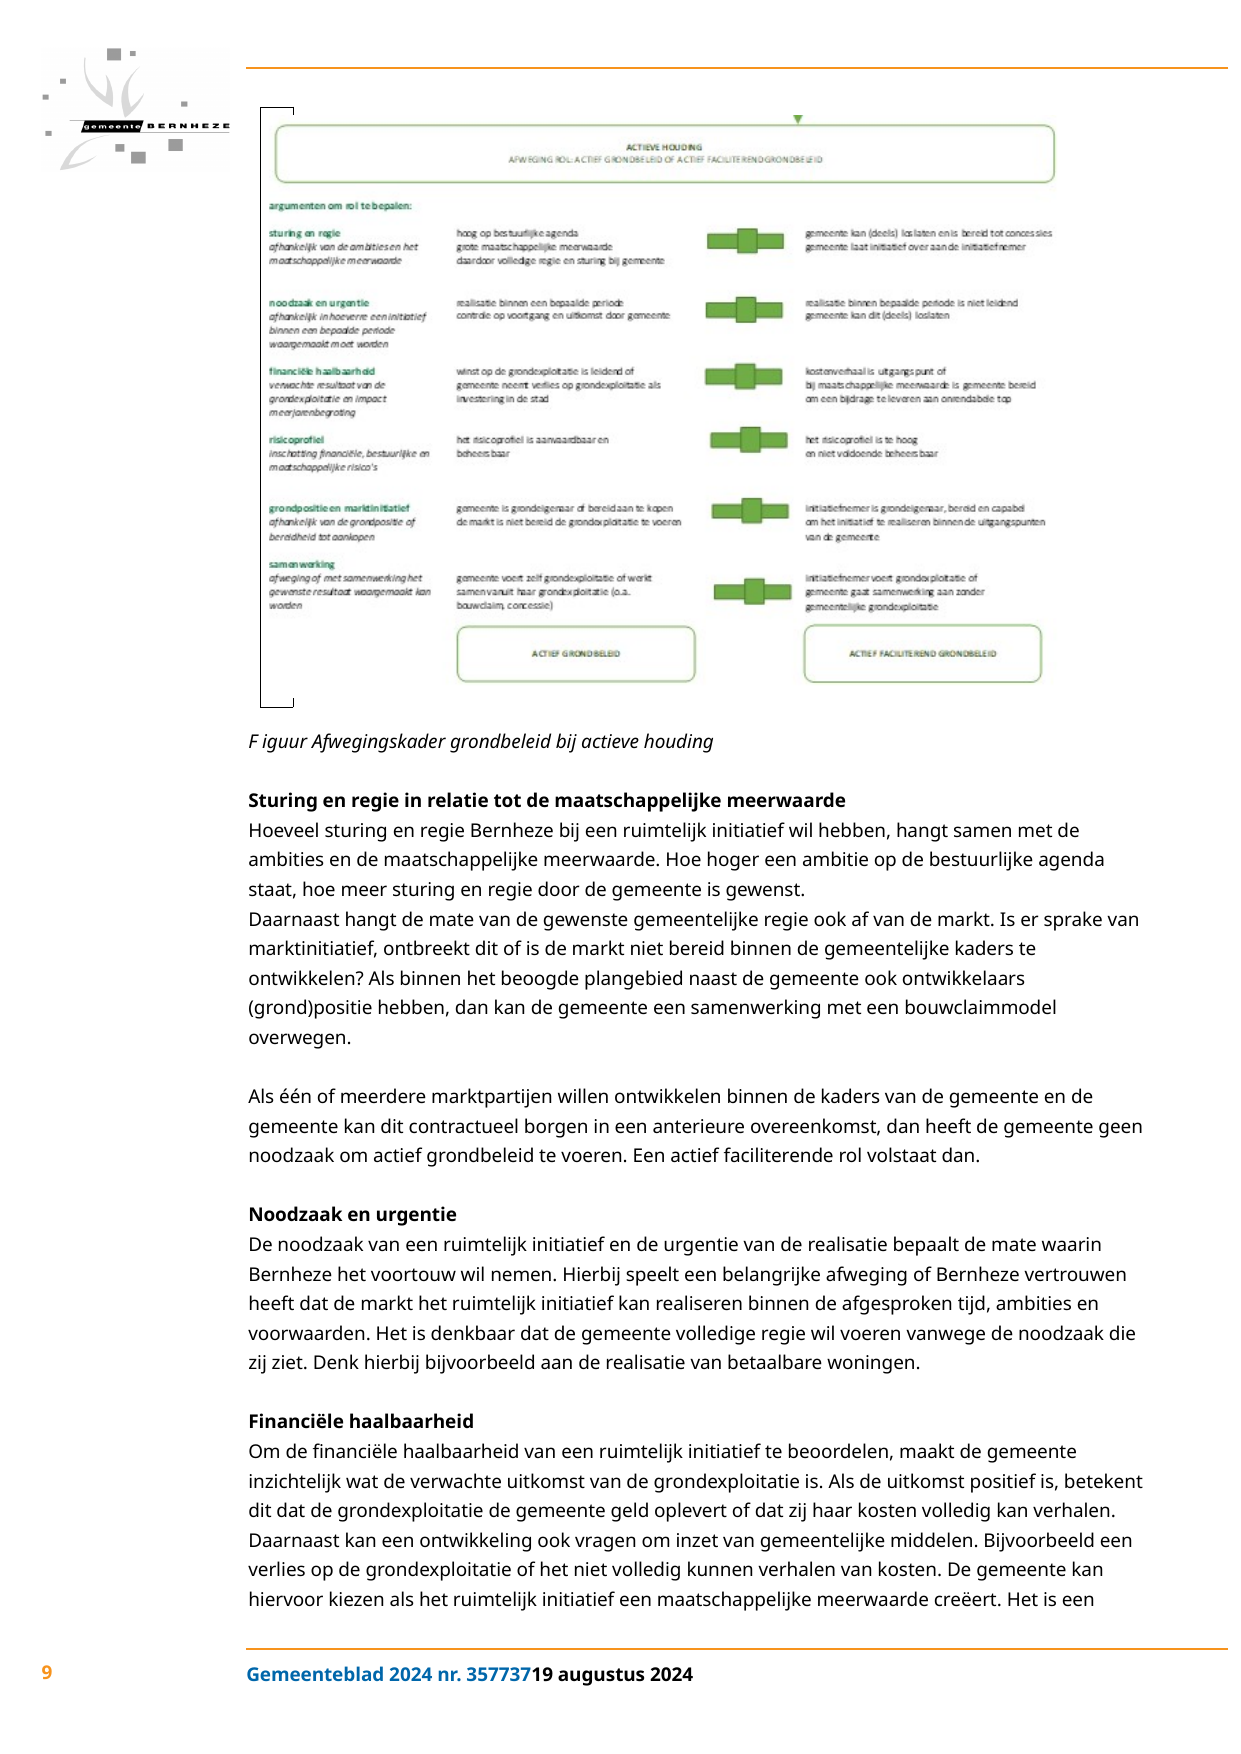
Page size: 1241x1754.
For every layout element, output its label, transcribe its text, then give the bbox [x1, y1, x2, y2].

text Om de financiële haalbaarheid van een ruimtelijk initiatief te beoordelen, maakt de gemeente inzichtelijk wat de verwachte uitkomst van de grondexploitatie is. Als de uitkomst positief is, betekent dit dat de grondexploitatie de gemeente geld oplevert of dat zij haar kosten volledig kan verhalen. [248, 1438, 1152, 1523]
text F iguur Afwegingskader grondbeleid bij actieve houding [248, 728, 1152, 754]
text Daarnaast hangt de mate van de gewenste gemeentelijke regie ook af van de markt. Is er sprake van marktinitiatief, ontbreekt dit of is de markt niet bereid binnen de gemeentelijke kaders te ontwikkelen? Als binnen het beoogde plangebied naast de gemeente ook ontwikkelaars (grond)positie hebben, dan kan de gemeente een samenwerking met een bouwclaimmodel overwegen. [248, 906, 1152, 1050]
picture [268, 115, 1096, 698]
text Hoeveel sturing en regie Bernheze bij een ruimtelijk initiatief wil hebben, hangt samen met de ambities en de maatschappelijke meerwaarde. Hoe hoger een ambitie op de bestuurlijke agenda staat, hoe meer sturing en regie door de gemeente is gewenst. [248, 817, 1152, 902]
picture [41, 47, 231, 172]
text Als één of meerdere marktpartijen willen ontwikkelen binnen de kaders van de gemeente en de gemeente kan dit contractueel borgen in een anterieure overeenkomst, dan heeft de gemeente geen noodzaak om actief grondbeleid te voeren. Een actief faciliterende rol volstaat dan. [248, 1083, 1152, 1168]
text Sturing en regie in relatie tot de maatschappelijke meerwaarde [248, 787, 1152, 813]
text De noodzaak van een ruimtelijk initiatief en de urgentie van de realisatie bepaalt de mate waarin Bernheze het voortouw wil nemen. Hierbij speelt een belangrijke afweging of Bernheze vertrouwen heeft dat de markt het ruimtelijk initiatief kan realiseren binnen de afgesproken tijd, ambities en voorwaarden. Het is denkbaar dat de gemeente volledige regie wil voeren vanwege de noodzaak die zij ziet. Denk hierbij bijvoorbeeld aan de realisatie van betaalbare woningen. [248, 1231, 1152, 1375]
text Noodzaak en urgentie [248, 1202, 1152, 1227]
text Financiële haalbaarheid [248, 1409, 1152, 1434]
text Daarnaast kan een ontwikkeling ook vragen om inzet van gemeentelijke middelen. Bijvoorbeeld een verlies op de grondexploitatie of het niet volledig kunnen verhalen van kosten. De gemeente kan hiervoor kiezen als het ruimtelijk initiatief een maatschappelijke meerwaarde creëert. Het is een [248, 1527, 1152, 1612]
